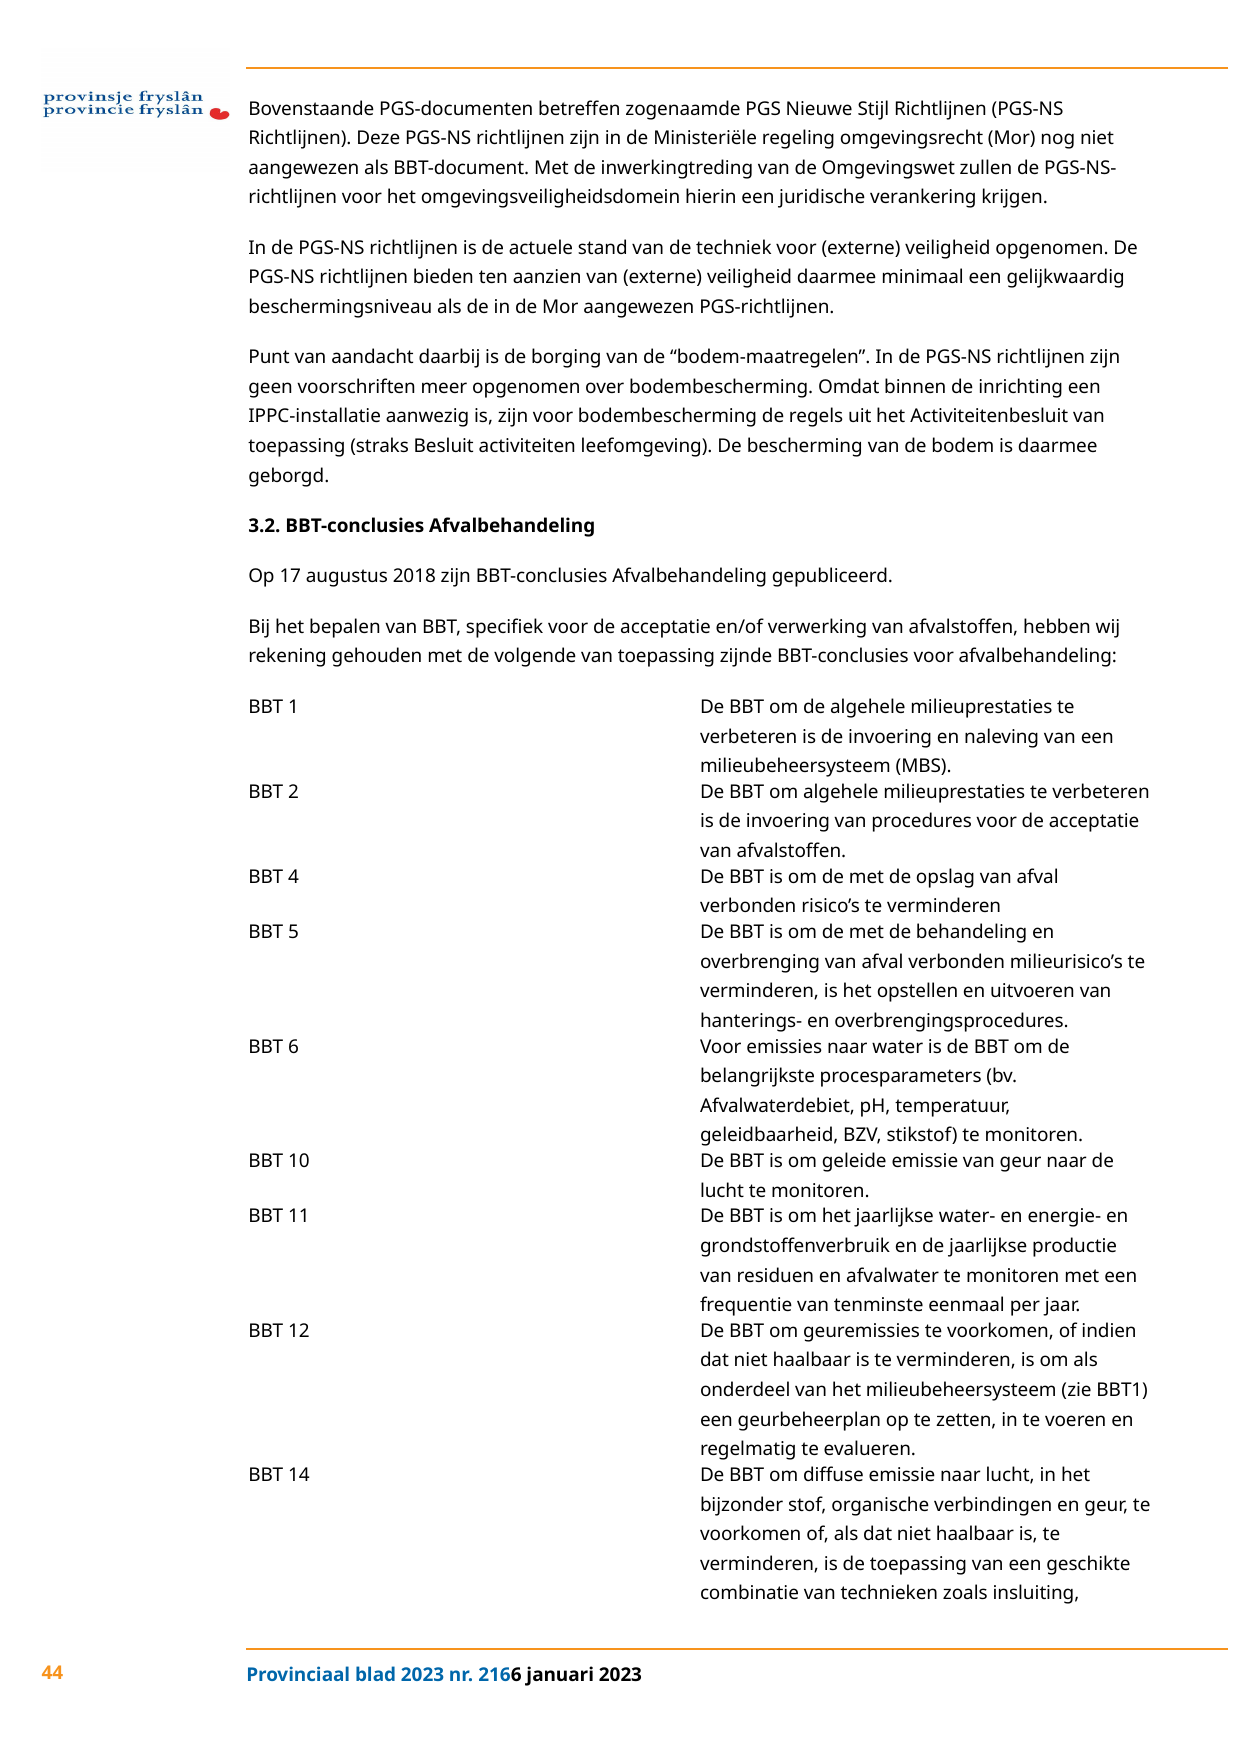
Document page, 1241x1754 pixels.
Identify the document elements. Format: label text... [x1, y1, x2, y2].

table_cell BBT 5 [248, 918, 700, 1033]
text Bovenstaande PGS-documenten betreffen zogenaamde PGS Nieuwe Stijl Richtlijnen (PGS-NS Richtlijnen). Deze PGS-NS richtlijnen zijn in de Ministeriële regeling omgevingsrecht (Mor) nog niet aangewezen als BBT-document. Met de inwerkingtreding van de Omgevingswet zullen de PGS-NS-richtlijnen voor het omgevingsveiligheidsdomein hierin een juridische verankering krijgen. [248, 95, 1152, 209]
text Punt van aandacht daarbij is de borging van de “bodem-maatregelen”. In de PGS-NS richtlijnen zijn geen voorschriften meer opgenomen over bodembescherming. Omdat binnen de inrichting een IPPC-installatie aanwezig is, zijn voor bodembescherming de regels uit het Activiteitenbesluit van toepassing (straks Besluit activiteiten leefomgeving). De bescherming van de bodem is daarmee geborgd. [248, 343, 1152, 488]
table_cell BBT 11 [248, 1203, 700, 1317]
table_cell Voor emissies naar water is de BBT om de belangrijkste procesparameters (bv. Afvalwaterdebiet, pH, temperatuur, geleidbaarheid, BZV, stikstof) te monitoren. [700, 1033, 1152, 1147]
table_cell De BBT is om geleide emissie van geur naar de lucht te monitoren. [700, 1147, 1152, 1203]
table_header BBT 1 [248, 693, 700, 778]
table_cell BBT 6 [248, 1033, 700, 1147]
table_cell De BBT is om de met de behandeling en overbrenging van afval verbonden milieurisico’s te verminderen, is het opstellen en uitvoeren van hanterings- en overbrengingsprocedures. [700, 918, 1152, 1033]
table_cell De BBT om algehele milieuprestaties te verbeteren is de invoering van procedures voor de acceptatie van afvalstoffen. [700, 778, 1152, 863]
text 3.2. BBT-conclusies Afvalbehandeling [248, 512, 1152, 538]
table_cell BBT 14 [248, 1461, 700, 1605]
table_cell BBT 4 [248, 863, 700, 918]
table_cell De BBT is om de met de opslag van afval verbonden risico’s te verminderen [700, 863, 1152, 918]
text Op 17 augustus 2018 zijn BBT-conclusies Afvalbehandeling gepubliceerd. [248, 563, 1152, 588]
table_cell De BBT om geuremissies te voorkomen, of indien dat niet haalbaar is te verminderen, is om als onderdeel van het milieubeheersysteem (zie BBT1) een geurbeheerplan op te zetten, in te voeren en regelmatig te evalueren. [700, 1317, 1152, 1461]
table_cell BBT 12 [248, 1317, 700, 1461]
text In de PGS-NS richtlijnen is de actuele stand van de techniek voor (externe) veiligheid opgenomen. De PGS-NS richtlijnen bieden ten aanzien van (externe) veiligheid daarmee minimaal een gelijkwaardig beschermingsniveau als de in de Mor aangewezen PGS-richtlijnen. [248, 234, 1152, 319]
table_header De BBT om de algehele milieuprestaties te verbeteren is de invoering en naleving van een milieubeheersysteem (MBS). [700, 693, 1152, 778]
picture [41, 47, 231, 172]
table_cell De BBT is om het jaarlijkse water- en energie- en grondstoffenverbruik en de jaarlijkse productie van residuen en afvalwater te monitoren met een frequentie van tenminste eenmaal per jaar. [700, 1203, 1152, 1317]
text Bij het bepalen van BBT, specifiek voor de acceptatie en/of verwerking van afvalstoffen, hebben wij rekening gehouden met de volgende van toepassing zijnde BBT-conclusies voor afvalbehandeling: [248, 613, 1152, 668]
table_cell BBT 2 [248, 778, 700, 863]
table_cell BBT 10 [248, 1147, 700, 1203]
table_cell De BBT om diffuse emissie naar lucht, in het bijzonder stof, organische verbindingen en geur, te voorkomen of, als dat niet haalbaar is, te verminderen, is de toepassing van een geschikte combinatie van technieken zoals insluiting, [700, 1461, 1152, 1605]
